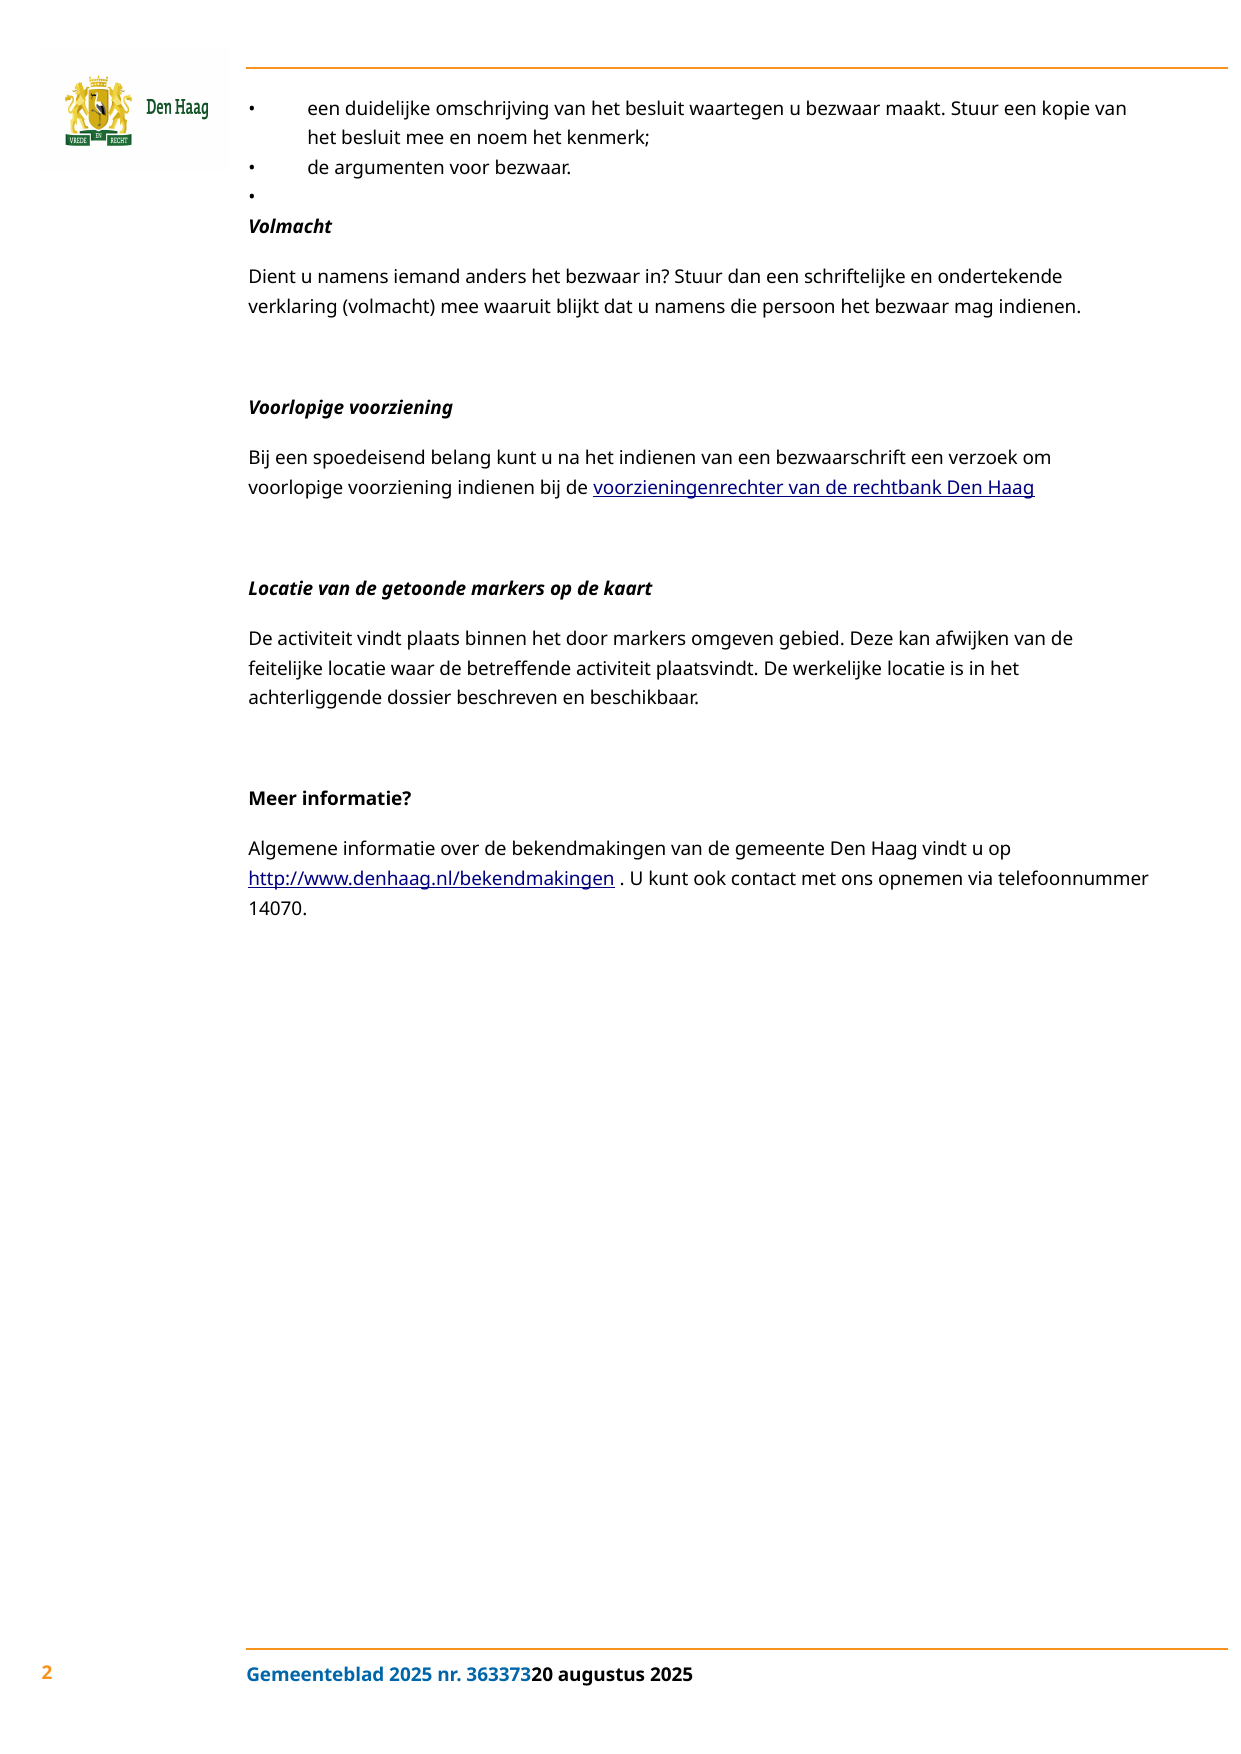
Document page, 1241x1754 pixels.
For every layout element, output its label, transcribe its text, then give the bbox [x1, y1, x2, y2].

list een duidelijke omschrijving van het besluit waartegen u bezwaar maakt. Stuur een kopie van het besluit mee en noem het kenmerk; [248, 95, 1152, 150]
list de argumenten voor bezwaar. [248, 154, 1152, 180]
text Meer informatie? [248, 785, 1152, 811]
text Locatie van de getoonde markers op de kaart [248, 575, 1152, 601]
text Algemene informatie over de bekendmakingen van de gemeente Den Haag vindt u op http://www.denhaag.nl/bekendmakingen . U kunt ook contact met ons opnemen via telefoonnummer 14070. [248, 836, 1152, 921]
text De activiteit vindt plaats binnen het door markers omgeven gebied. Deze kan afwijken van de feitelijke locatie waar de betreffende activiteit plaatsvindt. De werkelijke locatie is in het achterliggende dossier beschreven en beschikbaar. [248, 625, 1152, 710]
text Bij een spoedeisend belang kunt u na het indienen van een bezwaarschrift een verzoek om voorlopige voorziening indienen bij de voorzieningenrechter van de rechtbank Den Haag [248, 444, 1152, 500]
text Dient u namens iemand anders het bezwaar in? Stuur dan een schriftelijke en ondertekende verklaring (volmacht) mee waaruit blijkt dat u namens die persoon het bezwaar mag indienen. [248, 263, 1152, 319]
text Volmacht [248, 213, 1152, 239]
picture [41, 47, 231, 172]
text Voorlopige voorziening [248, 394, 1152, 420]
